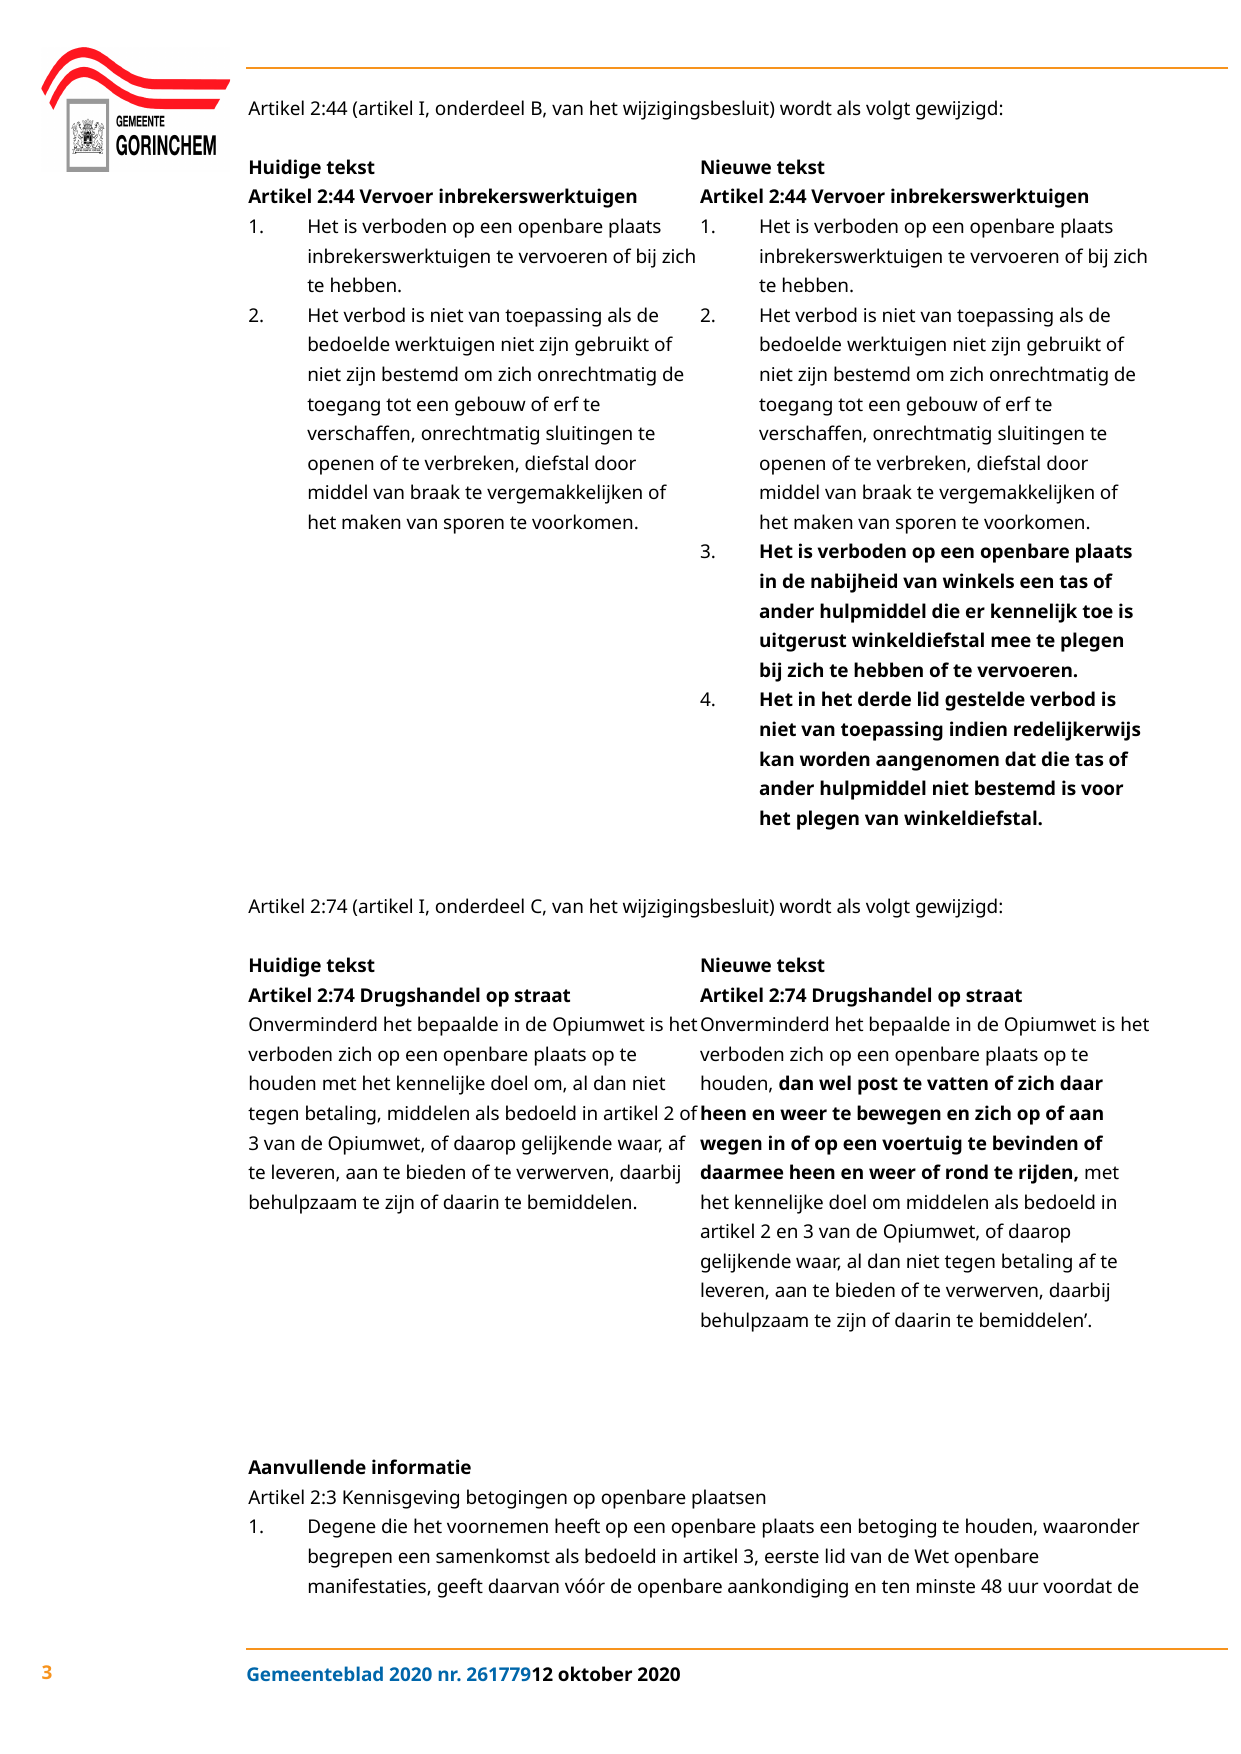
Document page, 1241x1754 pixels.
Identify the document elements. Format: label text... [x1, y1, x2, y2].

table_header Huidige tekst Artikel 2:74 Drugshandel op straat Onverminderd het bepaalde in de Opiumwet is het verboden zich op een openbare plaats op te houden met het kennelijke doel om, al dan niet tegen betaling, middelen als bedoeld in artikel 2 of 3 van de Opiumwet, of daarop gelijkende waar, af te leveren, aan te bieden of te verwerven, daarbij behulpzaam te zijn of daarin te bemiddelen. [248, 952, 700, 1363]
text Artikel 2:3 Kennisgeving betogingen op openbare plaatsen [248, 1484, 1152, 1510]
table_header Huidige tekst Artikel 2:44 Vervoer inbrekerswerktuigen Het is verboden op een openbare plaats inbrekerswerktuigen te vervoeren of bij zich te hebben. Het verbod is niet van toepassing als de bedoelde werktuigen niet zijn gebruikt of niet zijn bestemd om zich onrechtmatig de toegang tot een gebouw of erf te verschaffen, onrechtmatig sluitingen te openen of te verbreken, diefstal door middel van braak te vergemakkelijken of het maken van sporen te voorkomen. [248, 154, 700, 860]
table_header Nieuwe tekst Artikel 2:44 Vervoer inbrekerswerktuigen Het is verboden op een openbare plaats inbrekerswerktuigen te vervoeren of bij zich te hebben. Het verbod is niet van toepassing als de bedoelde werktuigen niet zijn gebruikt of niet zijn bestemd om zich onrechtmatig de toegang tot een gebouw of erf te verschaffen, onrechtmatig sluitingen te openen of te verbreken, diefstal door middel van braak te vergemakkelijken of het maken van sporen te voorkomen. Het is verboden op een openbare plaats in de nabijheid van winkels een tas of ander hulpmiddel die er kennelijk toe is uitgerust winkeldiefstal mee te plegen bij zich te hebben of te vervoeren. Het in het derde lid gestelde verbod is niet van toepassing indien redelijkerwijs kan worden aangenomen dat die tas of ander hulpmiddel niet bestemd is voor het plegen van winkeldiefstal. [700, 154, 1152, 860]
text Aanvullende informatie [248, 1454, 1152, 1480]
text Artikel 2:44 (artikel I, onderdeel B, van het wijzigingsbesluit) wordt als volgt gewijzigd: [248, 95, 1152, 121]
table_header Nieuwe tekst Artikel 2:74 Drugshandel op straat Onverminderd het bepaalde in de Opiumwet is het verboden zich op een openbare plaats op te houden, dan wel post te vatten of zich daar heen en weer te bewegen en zich op of aan wegen in of op een voertuig te bevinden of daarmee heen en weer of rond te rijden, met het kennelijke doel om middelen als bedoeld in artikel 2 en 3 van de Opiumwet, of daarop gelijkende waar, al dan niet tegen betaling af te leveren, aan te bieden of te verwerven, daarbij behulpzaam te zijn of daarin te bemiddelen’. [700, 952, 1152, 1363]
text Artikel 2:74 (artikel I, onderdeel C, van het wijzigingsbesluit) wordt als volgt gewijzigd: [248, 893, 1152, 919]
list Degene die het voornemen heeft op een openbare plaats een betoging te houden, waaronder begrepen een samenkomst als bedoeld in artikel 3, eerste lid van de Wet openbare manifestaties, geeft daarvan vóór de openbare aankondiging en ten minste 48 uur voordat de [248, 1514, 1152, 1599]
picture [41, 47, 231, 172]
